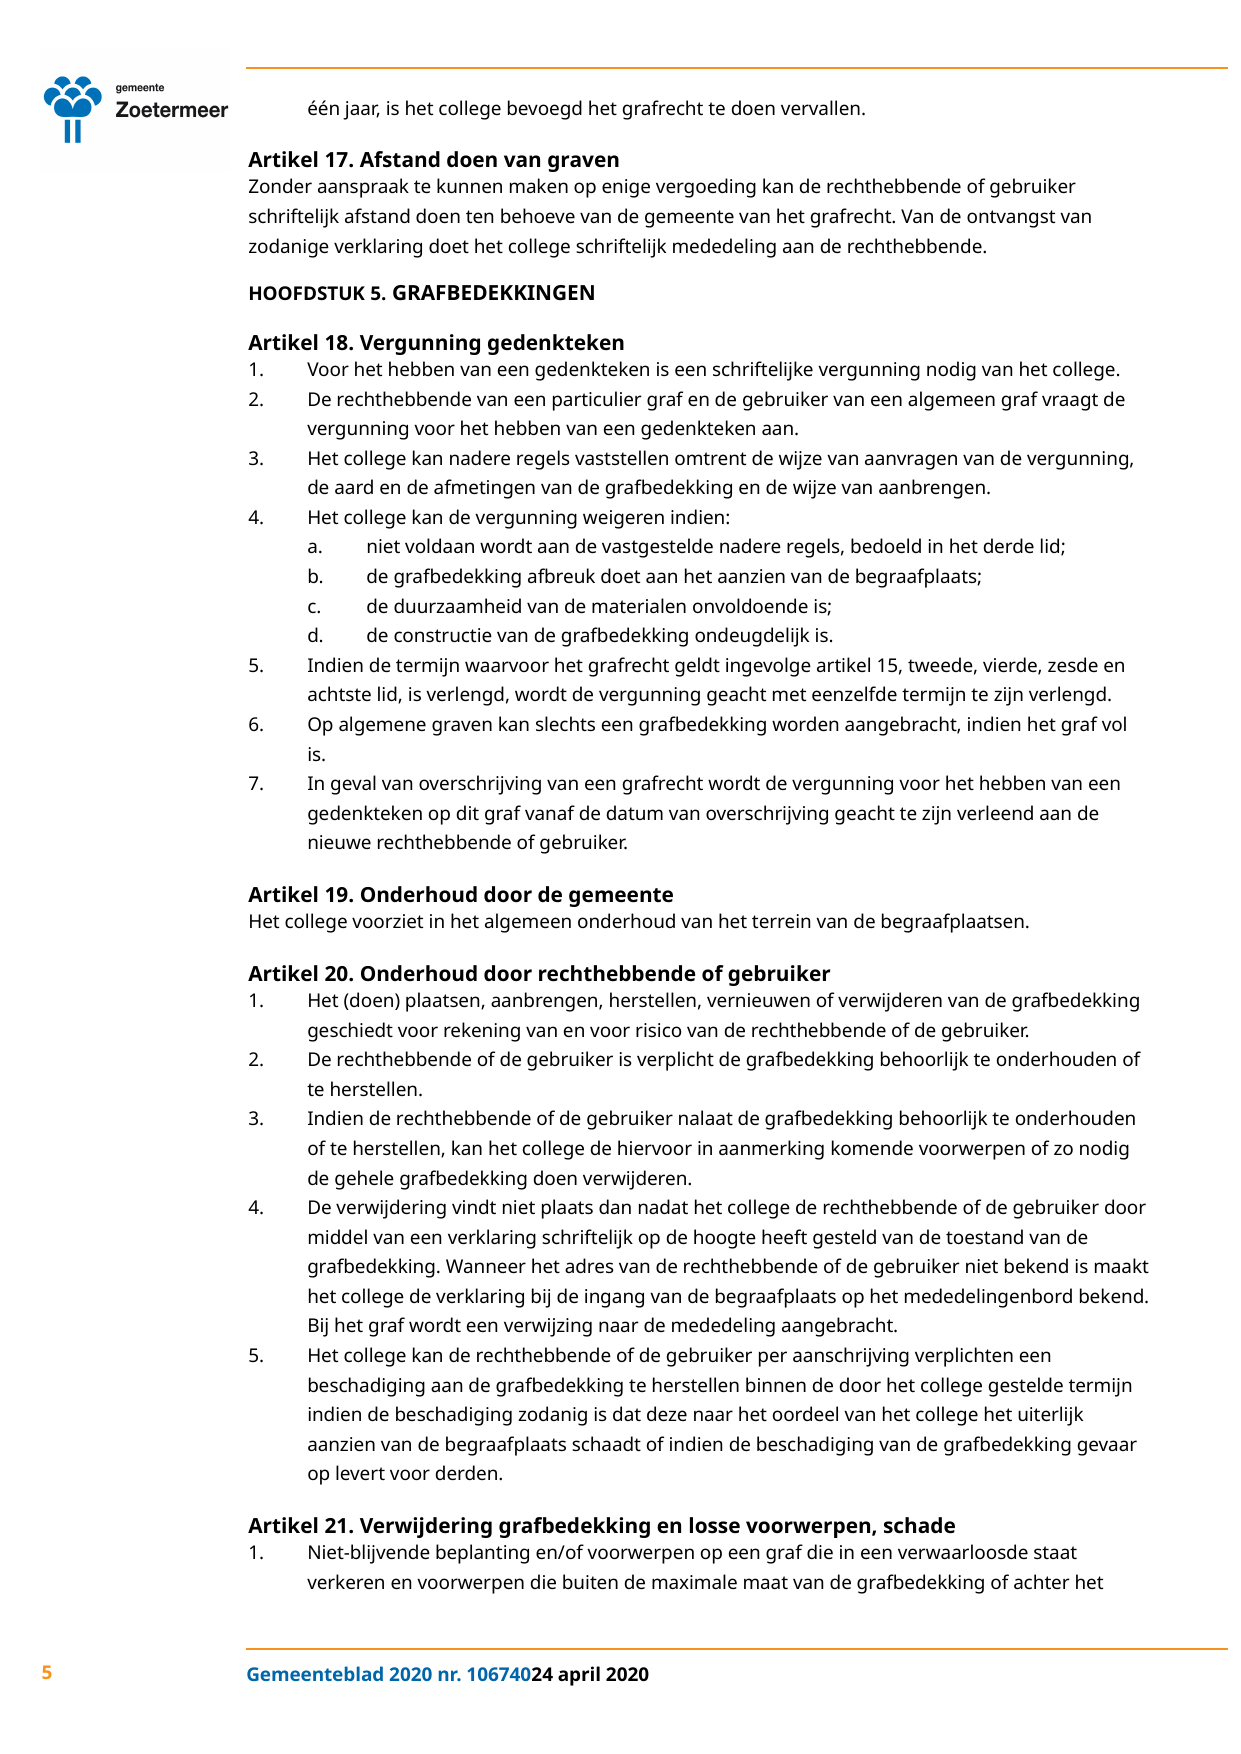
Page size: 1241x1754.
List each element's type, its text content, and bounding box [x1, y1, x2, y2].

text Artikel 18. Vergunning gedenkteken [248, 328, 1152, 356]
list In geval van overschrijving van een grafrecht wordt de vergunning voor het hebben van een gedenkteken op dit graf vanaf de datum van overschrijving geacht te zijn verleend aan de nieuwe rechthebbende of gebruiker. [248, 770, 1152, 855]
text Zonder aanspraak te kunnen maken op enige vergoeding kan de rechthebbende of gebruiker schriftelijk afstand doen ten behoeve van de gemeente van het grafrecht. Van de ontvangst van zodanige verklaring doet het college schriftelijk mededeling aan de rechthebbende. [248, 174, 1152, 258]
text Artikel 19. Onderhoud door de gemeente [248, 880, 1152, 908]
list Het (doen) plaatsen, aanbrengen, herstellen, vernieuwen of verwijderen van de grafbedekking geschiedt voor rekening van en voor risico van de rechthebbende of de gebruiker. [248, 987, 1152, 1042]
list Het college kan nadere regels vaststellen omtrent de wijze van aanvragen van de vergunning, de aard en de afmetingen van de grafbedekking en de wijze van aanbrengen. [248, 445, 1152, 500]
text Artikel 21. Verwijdering grafbedekking en losse voorwerpen, schade [248, 1511, 1152, 1539]
text HOOFDSTUK 5. GRAFBEDEKKINGEN [248, 278, 1152, 307]
list Voor het hebben van een gedenkteken is een schriftelijke vergunning nodig van het college. [248, 356, 1152, 382]
text Het college voorziet in het algemeen onderhoud van het terrein van de begraafplaatsen. [248, 908, 1152, 934]
list de duurzaamheid van de materialen onvoldoende is; [307, 593, 1152, 618]
list de grafbedekking afbreuk doet aan het aanzien van de begraafplaats; [307, 563, 1152, 589]
list niet voldaan wordt aan de vastgestelde nadere regels, bedoeld in het derde lid; [307, 534, 1152, 559]
list Indien de rechthebbende of de gebruiker nalaat de grafbedekking behoorlijk te onderhouden of te herstellen, kan het college de hiervoor in aanmerking komende voorwerpen of zo nodig de gehele grafbedekking doen verwijderen. [248, 1106, 1152, 1190]
picture [41, 47, 231, 172]
text Artikel 20. Onderhoud door rechthebbende of gebruiker [248, 959, 1152, 987]
list De verwijdering vindt niet plaats dan nadat het college de rechthebbende of de gebruiker door middel van een verklaring schriftelijk op de hoogte heeft gesteld van de toestand van de grafbedekking. Wanneer het adres van de rechthebbende of de gebruiker niet bekend is maakt het college de verklaring bij de ingang van de begraafplaats op het mededelingenbord bekend. Bij het graf wordt een verwijzing naar de mededeling aangebracht. [248, 1194, 1152, 1338]
list Niet-blijvende beplanting en/of voorwerpen op een graf die in een verwaarloosde staat verkeren en voorwerpen die buiten de maximale maat van de grafbedekking of achter het [248, 1539, 1152, 1595]
list Indien de termijn waarvoor het grafrecht geldt ingevolge artikel 15, tweede, vierde, zesde en achtste lid, is verlengd, wordt de vergunning geacht met eenzelfde termijn te zijn verlengd. [248, 652, 1152, 707]
list Op algemene graven kan slechts een grafbedekking worden aangebracht, indien het graf vol is. [248, 711, 1152, 766]
text Artikel 17. Afstand doen van graven [248, 145, 1152, 174]
list de constructie van de grafbedekking ondeugdelijk is. [307, 622, 1152, 648]
list Het college kan de rechthebbende of de gebruiker per aanschrijving verplichten een beschadiging aan de grafbedekking te herstellen binnen de door het college gestelde termijn indien de beschadiging zodanig is dat deze naar het oordeel van het college het uiterlijk aanzien van de begraafplaats schaadt of indien de beschadiging van de grafbedekking gevaar op levert voor derden. [248, 1342, 1152, 1486]
list De rechthebbende van een particulier graf en de gebruiker van een algemeen graf vraagt de vergunning voor het hebben van een gedenkteken aan. [248, 386, 1152, 441]
list De rechthebbende of de gebruiker is verplicht de grafbedekking behoorlijk te onderhouden of te herstellen. [248, 1046, 1152, 1102]
list één jaar, is het college bevoegd het grafrecht te doen vervallen. [248, 95, 1152, 121]
list Het college kan de vergunning weigeren indien: [248, 504, 1152, 530]
